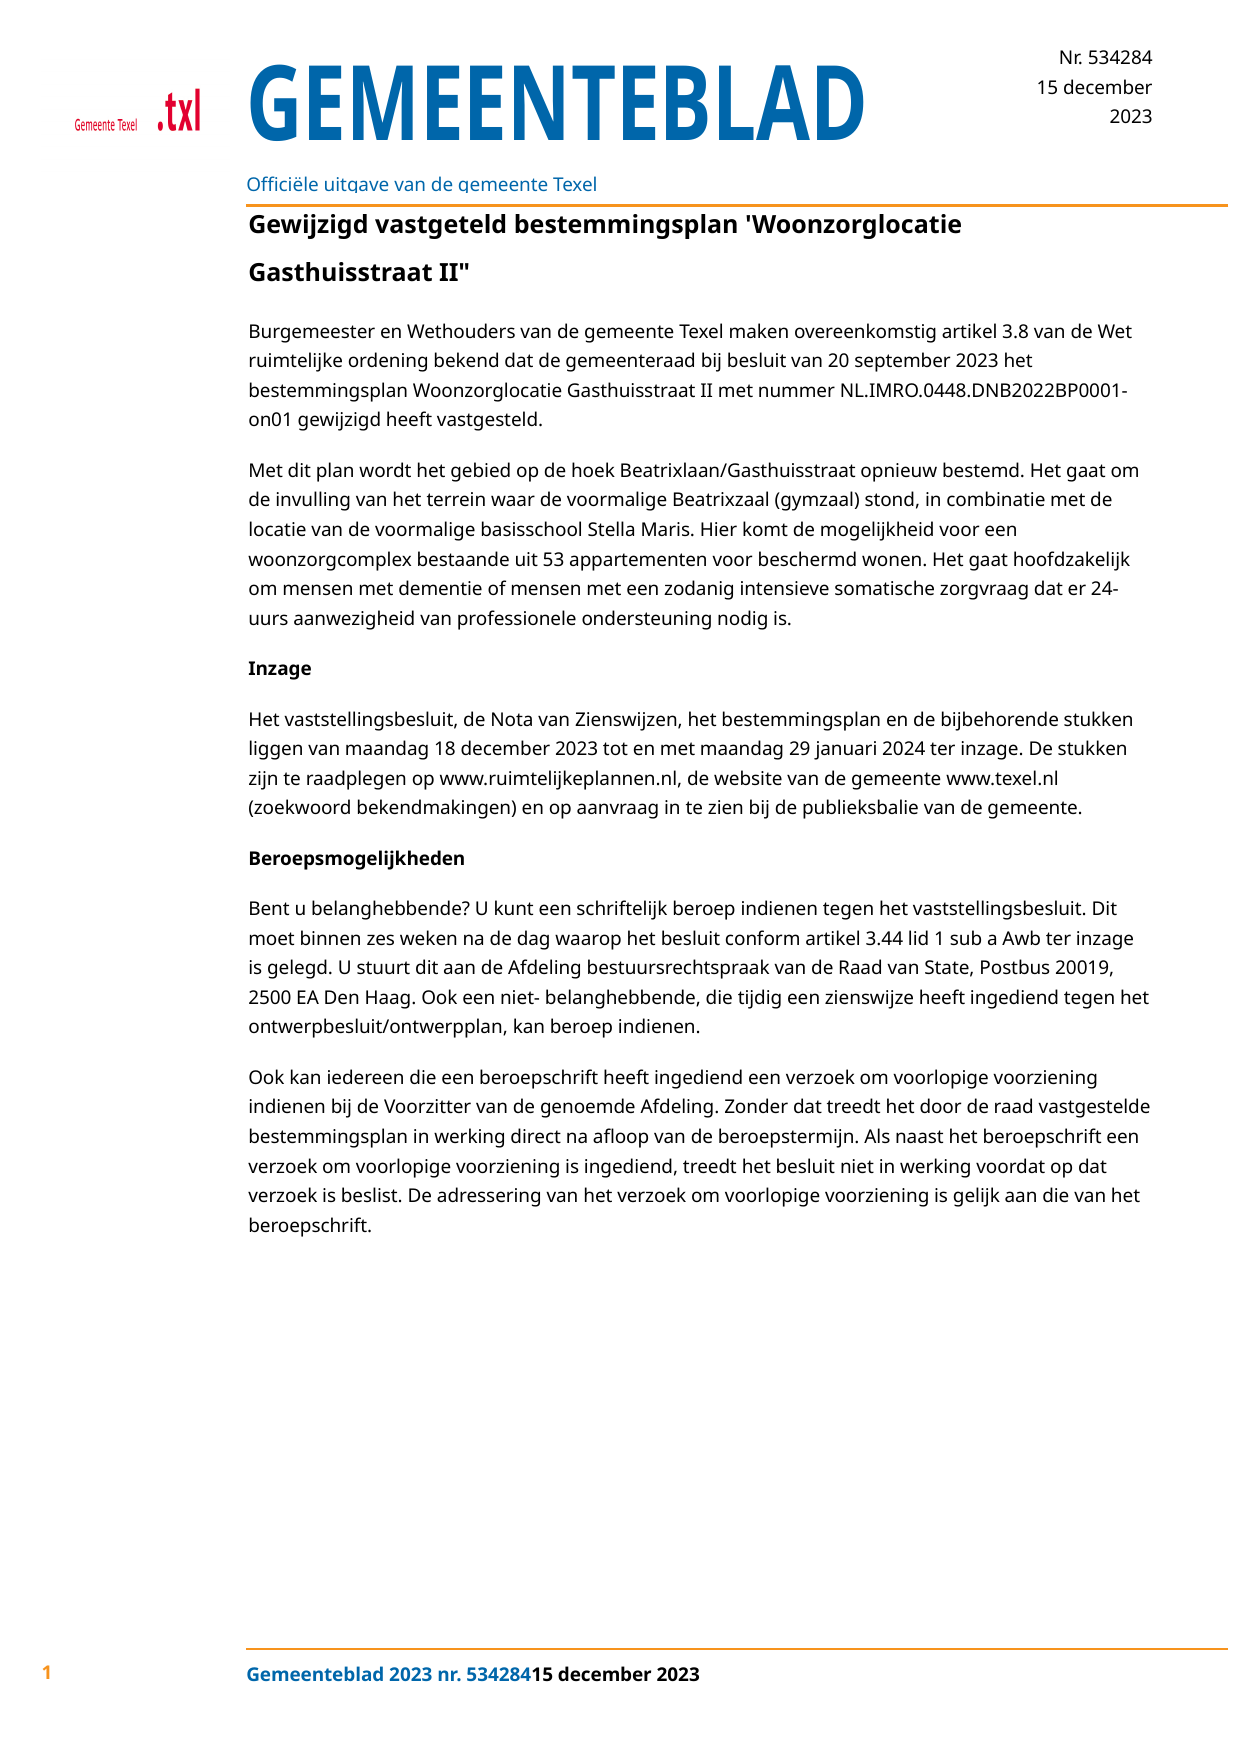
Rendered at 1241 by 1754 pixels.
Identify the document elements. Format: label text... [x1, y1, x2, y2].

text Inzage [248, 655, 1152, 681]
text Het vaststellingsbesluit, de Nota van Zienswijzen, het bestemmingsplan en de bijbehorende stukken liggen van maandag 18 december 2023 tot en met maandag 29 januari 2024 ter inzage. De stukken zijn te raadplegen op www.ruimtelijkeplannen.nl, de website van de gemeente www.texel.nl (zoekwoord bekendmakingen) en op aanvraag in te zien bij de publieksbalie van de gemeente. [248, 706, 1152, 820]
text Gewijzigd vastgeteld bestemmingsplan 'Woonzorglocatie Gasthuisstraat II" [248, 207, 1152, 288]
text Beroepsmogelijkheden [248, 845, 1152, 871]
text Met dit plan wordt het gebied op de hoek Beatrixlaan/Gasthuisstraat opnieuw bestemd. Het gaat om de invulling van het terrein waar de voormalige Beatrixzaal (gymzaal) stond, in combinatie met de locatie van de voormalige basisschool Stella Maris. Hier komt de mogelijkheid voor een woonzorgcomplex bestaande uit 53 appartementen voor beschermd wonen. Het gaat hoofdzakelijk om mensen met dementie of mensen met een zodanig intensieve somatische zorgvraag dat er 24-uurs aanwezigheid van professionele ondersteuning nodig is. [248, 457, 1152, 631]
text Burgemeester en Wethouders van de gemeente Texel maken overeenkomstig artikel 3.8 van de Wet ruimtelijke ordening bekend dat de gemeenteraad bij besluit van 20 september 2023 het bestemmingsplan Woonzorglocatie Gasthuisstraat II met nummer NL.IMRO.0448.DNB2022BP0001-on01 gewijzigd heeft vastgesteld. [248, 318, 1152, 432]
text Ook kan iedereen die een beroepschrift heeft ingediend een verzoek om voorlopige voorziening indienen bij de Voorzitter van de genoemde Afdeling. Zonder dat treedt het door de raad vastgestelde bestemmingsplan in werking direct na afloop van de beroepstermijn. Als naast het beroepschrift een verzoek om voorlopige voorziening is ingediend, treedt het besluit niet in werking voordat op dat verzoek is beslist. De adressering van het verzoek om voorlopige voorziening is gelijk aan die van het beroepschrift. [248, 1064, 1152, 1238]
text Bent u belanghebbende? U kunt een schriftelijk beroep indienen tegen het vaststellingsbesluit. Dit moet binnen zes weken na de dag waarop het besluit conform artikel 3.44 lid 1 sub a Awb ter inzage is gelegd. U stuurt dit aan de Afdeling bestuursrechtspraak van de Raad van State, Postbus 20019, 2500 EA Den Haag. Ook een niet- belanghebbende, die tijdig een zienswijze heeft ingediend tegen het ontwerpbesluit/ontwerpplan, kan beroep indienen. [248, 895, 1152, 1039]
picture [41, 47, 231, 172]
